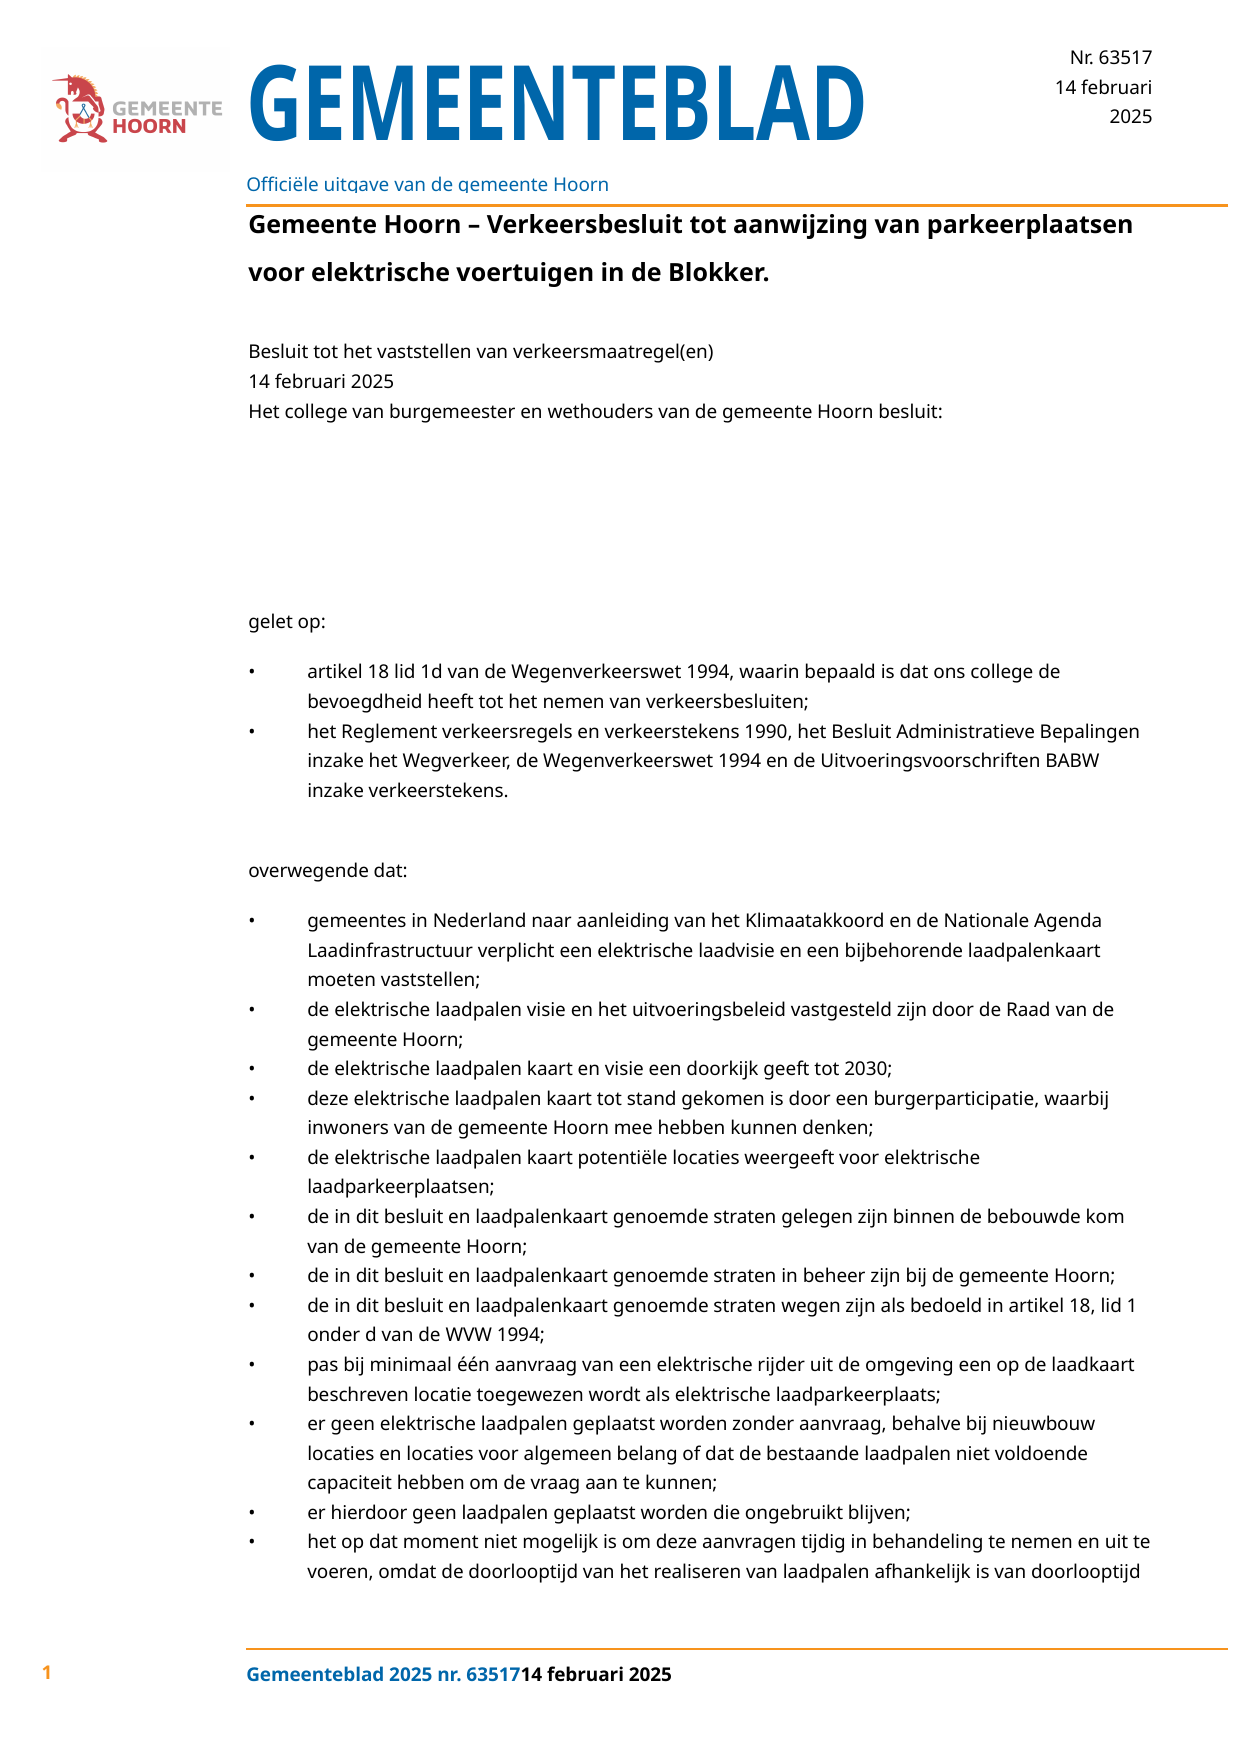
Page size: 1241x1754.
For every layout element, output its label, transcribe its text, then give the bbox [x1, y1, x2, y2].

text 14 februari 2025 [248, 368, 1152, 394]
list pas bij minimaal één aanvraag van een elektrische rijder uit de omgeving een op de laadkaart beschreven locatie toegewezen wordt als elektrische laadparkeerplaats; [248, 1351, 1152, 1406]
list de in dit besluit en laadpalenkaart genoemde straten gelegen zijn binnen de bebouwde kom van de gemeente Hoorn; [248, 1203, 1152, 1258]
picture [41, 47, 231, 172]
text Het college van burgemeester en wethouders van de gemeente Hoorn besluit: [248, 398, 1152, 423]
list de elektrische laadpalen kaart en visie een doorkijk geeft tot 2030; [248, 1055, 1152, 1081]
list de elektrische laadpalen visie en het uitvoeringsbeleid vastgesteld zijn door de Raad van de gemeente Hoorn; [248, 996, 1152, 1051]
list de elektrische laadpalen kaart potentiële locaties weergeeft voor elektrische laadparkeerplaatsen; [248, 1144, 1152, 1199]
list er hierdoor geen laadpalen geplaatst worden die ongebruikt blijven; [248, 1499, 1152, 1525]
text gelet op: [248, 608, 1152, 634]
list de in dit besluit en laadpalenkaart genoemde straten wegen zijn als bedoeld in artikel 18, lid 1 onder d van de WVW 1994; [248, 1292, 1152, 1347]
text Gemeente Hoorn – Verkeersbesluit tot aanwijzing van parkeerplaatsen voor elektrische voertuigen in de Blokker. [248, 207, 1152, 288]
list artikel 18 lid 1d van de Wegenverkeerswet 1994, waarin bepaald is dat ons college de bevoegdheid heeft tot het nemen van verkeersbesluiten; [248, 659, 1152, 714]
text overwegende dat: [248, 857, 1152, 883]
list het op dat moment niet mogelijk is om deze aanvragen tijdig in behandeling te nemen en uit te voeren, omdat de doorlooptijd van het realiseren van laadpalen afhankelijk is van doorlooptijd [248, 1529, 1152, 1584]
list het Reglement verkeersregels en verkeerstekens 1990, het Besluit Administratieve Bepalingen inzake het Wegverkeer, de Wegenverkeerswet 1994 en de Uitvoeringsvoorschriften BABW inzake verkeerstekens. [248, 718, 1152, 803]
list deze elektrische laadpalen kaart tot stand gekomen is door een burgerparticipatie, waarbij inwoners van de gemeente Hoorn mee hebben kunnen denken; [248, 1085, 1152, 1140]
list de in dit besluit en laadpalenkaart genoemde straten in beheer zijn bij de gemeente Hoorn; [248, 1262, 1152, 1288]
list er geen elektrische laadpalen geplaatst worden zonder aanvraag, behalve bij nieuwbouw locaties en locaties voor algemeen belang of dat de bestaande laadpalen niet voldoende capaciteit hebben om de vraag aan te kunnen; [248, 1410, 1152, 1495]
text Besluit tot het vaststellen van verkeersmaatregel(en) [248, 339, 1152, 364]
list gemeentes in Nederland naar aanleiding van het Klimaatakkoord en de Nationale Agenda Laadinfrastructuur verplicht een elektrische laadvisie en een bijbehorende laadpalenkaart moeten vaststellen; [248, 907, 1152, 992]
